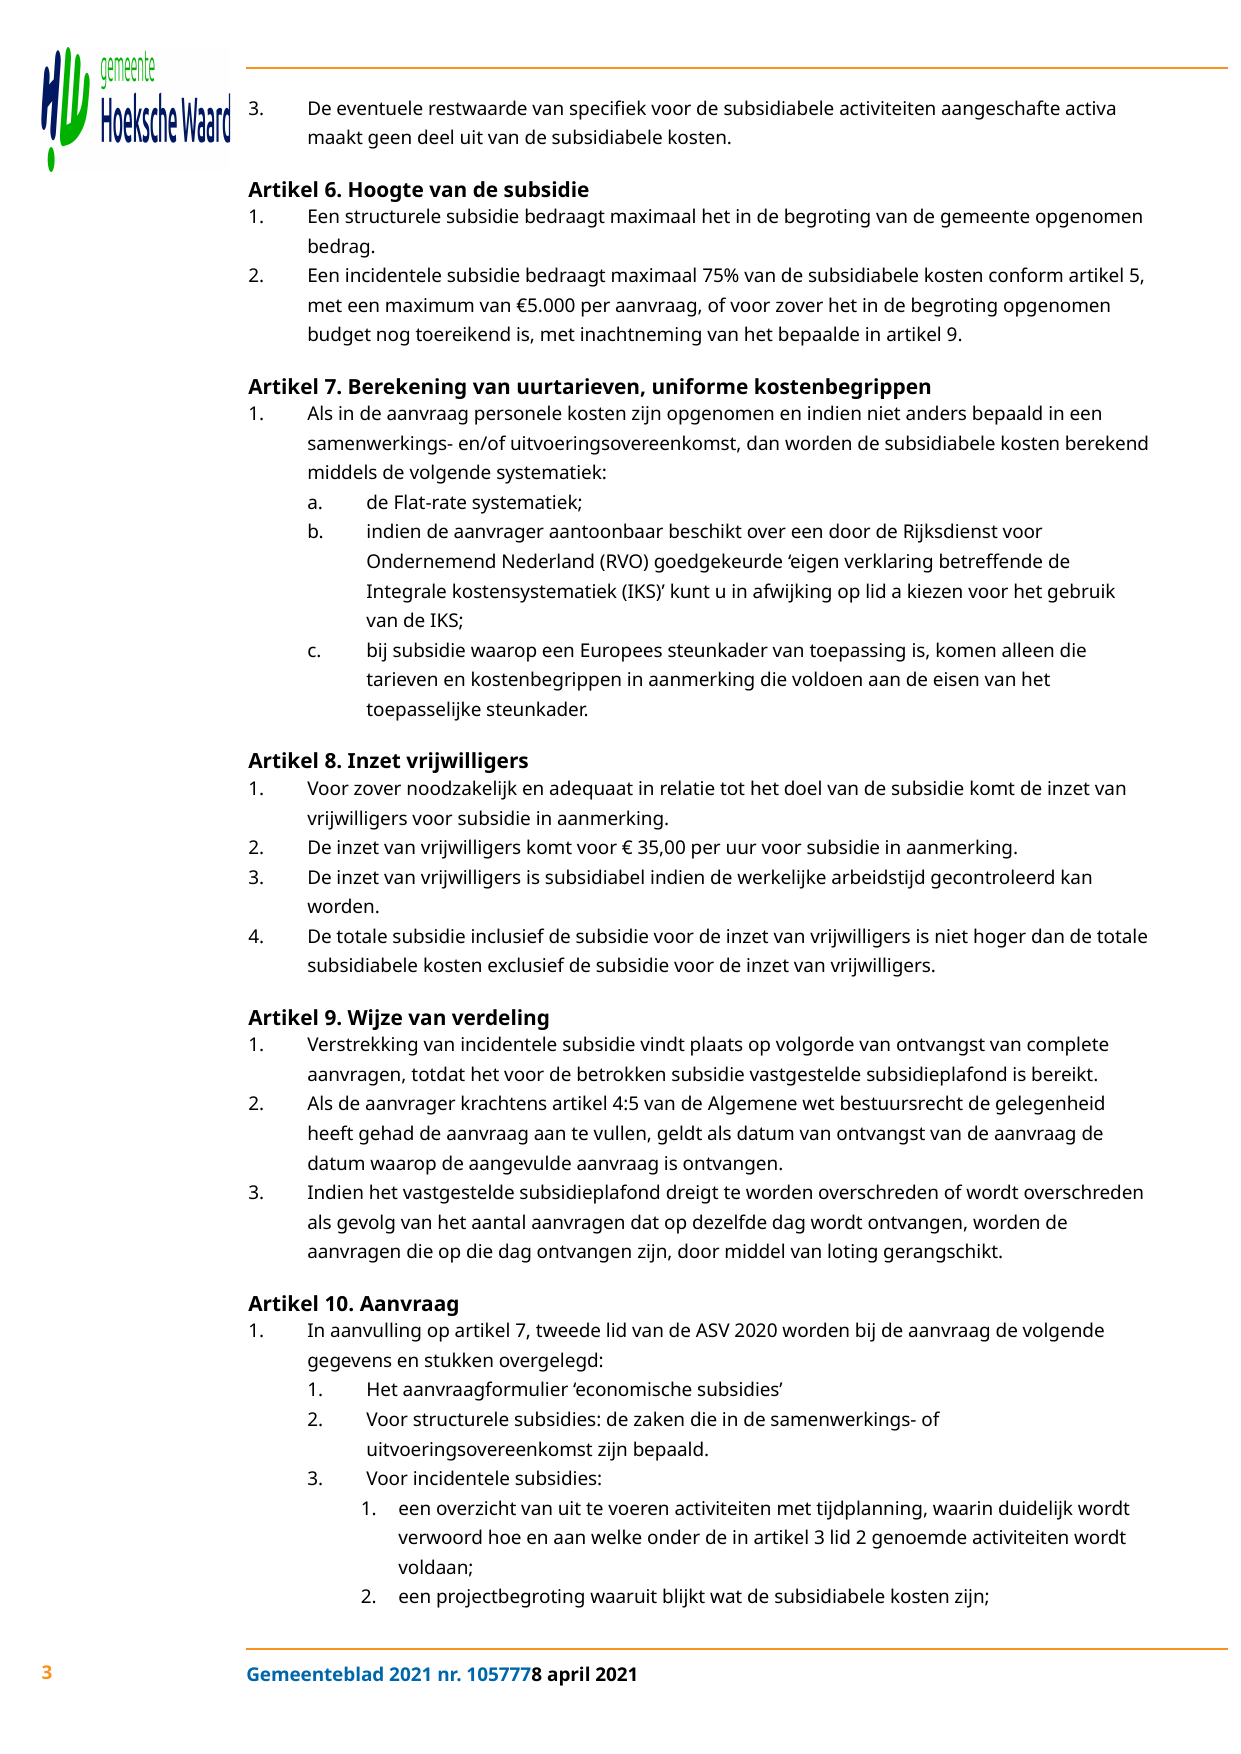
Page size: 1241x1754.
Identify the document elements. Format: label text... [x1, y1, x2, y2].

list Voor structurele subsidies: de zaken die in de samenwerkings- of uitvoeringsovereenkomst zijn bepaald. [307, 1406, 1152, 1461]
text Artikel 8. Inzet vrijwilligers [248, 747, 1152, 775]
text Artikel 7. Berekening van uurtarieven, uniforme kostenbegrippen [248, 372, 1152, 400]
list De totale subsidie inclusief de subsidie voor de inzet van vrijwilligers is niet hoger dan de totale subsidiabele kosten exclusief de subsidie voor de inzet van vrijwilligers. [248, 923, 1152, 978]
list Voor zover noodzakelijk en adequaat in relatie tot het doel van de subsidie komt de inzet van vrijwilligers voor subsidie in aanmerking. [248, 775, 1152, 830]
list bij subsidie waarop een Europees steunkader van toepassing is, komen alleen die tarieven en kostenbegrippen in aanmerking die voldoen aan de eisen van het toepasselijke steunkader. [307, 637, 1152, 722]
list De inzet van vrijwilligers is subsidiabel indien de werkelijke arbeidstijd gecontroleerd kan worden. [248, 864, 1152, 919]
list Het aanvraagformulier ‘economische subsidies’ [307, 1377, 1152, 1402]
list Als de aanvrager krachtens artikel 4:5 van de Algemene wet bestuursrecht de gelegenheid heeft gehad de aanvraag aan te vullen, geldt als datum van ontvangst van de aanvraag de datum waarop de aangevulde aanvraag is ontvangen. [248, 1091, 1152, 1176]
list Voor incidentele subsidies: [307, 1465, 1152, 1491]
text Artikel 6. Hoogte van de subsidie [248, 175, 1152, 203]
list een overzicht van uit te voeren activiteiten met tijdplanning, waarin duidelijk wordt verwoord hoe en aan welke onder de in artikel 3 lid 2 genoemde activiteiten wordt voldaan; [361, 1495, 1152, 1580]
list Verstrekking van incidentele subsidie vindt plaats op volgorde van ontvangst van complete aanvragen, totdat het voor de betrokken subsidie vastgestelde subsidieplafond is bereikt. [248, 1031, 1152, 1087]
text Artikel 10. Aanvraag [248, 1289, 1152, 1317]
list indien de aanvrager aantoonbaar beschikt over een door de Rijksdienst voor Ondernemend Nederland (RVO) goedgekeurde ‘eigen verklaring betreffende de Integrale kostensystematiek (IKS)’ kunt u in afwijking op lid a kiezen voor het gebruik van de IKS; [307, 519, 1152, 633]
list In aanvulling op artikel 7, tweede lid van de ASV 2020 worden bij de aanvraag de volgende gegevens en stukken overgelegd: [248, 1317, 1152, 1373]
list Een structurele subsidie bedraagt maximaal het in de begroting van de gemeente opgenomen bedrag. [248, 203, 1152, 258]
list Als in de aanvraag personele kosten zijn opgenomen en indien niet anders bepaald in een samenwerkings- en/of uitvoeringsovereenkomst, dan worden de subsidiabele kosten berekend middels de volgende systematiek: [248, 400, 1152, 485]
picture [41, 47, 231, 172]
text Artikel 9. Wijze van verdeling [248, 1003, 1152, 1031]
list De inzet van vrijwilligers komt voor € 35,00 per uur voor subsidie in aanmerking. [248, 834, 1152, 860]
list Indien het vastgestelde subsidieplafond dreigt te worden overschreden of wordt overschreden als gevolg van het aantal aanvragen dat op dezelfde dag wordt ontvangen, worden de aanvragen die op die dag ontvangen zijn, door middel van loting gerangschikt. [248, 1179, 1152, 1264]
list De eventuele restwaarde van specifiek voor de subsidiabele activiteiten aangeschafte activa maakt geen deel uit van de subsidiabele kosten. [248, 95, 1152, 150]
list de Flat-rate systematiek; [307, 489, 1152, 515]
list een projectbegroting waaruit blijkt wat de subsidiabele kosten zijn; [361, 1584, 1152, 1609]
list Een incidentele subsidie bedraagt maximaal 75% van de subsidiabele kosten conform artikel 5, met een maximum van €5.000 per aanvraag, of voor zover het in de begroting opgenomen budget nog toereikend is, met inachtneming van het bepaalde in artikel 9. [248, 262, 1152, 347]
